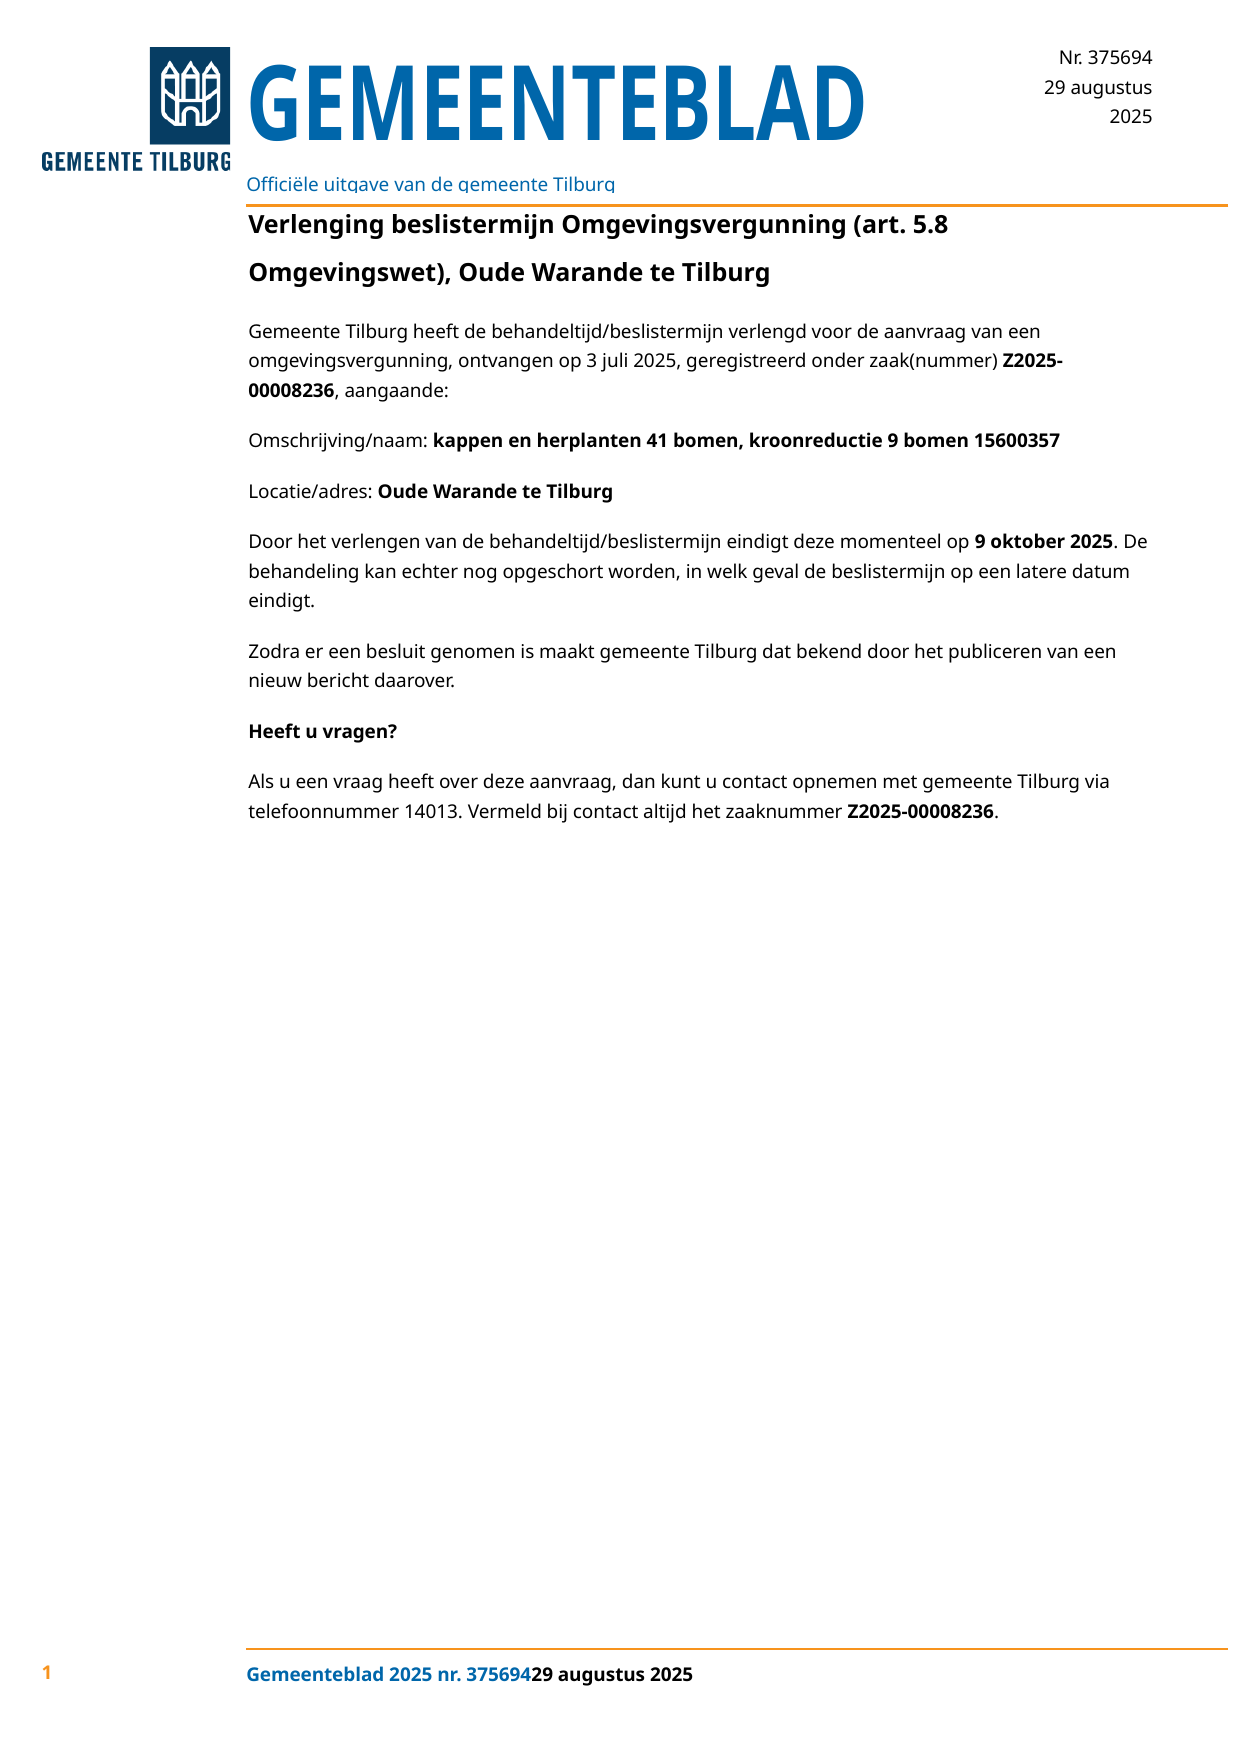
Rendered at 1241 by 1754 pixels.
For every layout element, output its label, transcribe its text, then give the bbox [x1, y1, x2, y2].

text Gemeente Tilburg heeft de behandeltijd/beslistermijn verlengd voor de aanvraag van een omgevingsvergunning, ontvangen op 3 juli 2025, geregistreerd onder zaak(nummer) Z2025-00008236, aangaande: [248, 318, 1152, 403]
text Omschrijving/naam: kappen en herplanten 41 bomen, kroonreductie 9 bomen 15600357 [248, 427, 1152, 453]
picture [41, 47, 231, 172]
text Locatie/adres: Oude Warande te Tilburg [248, 478, 1152, 504]
text Heeft u vragen? [248, 718, 1152, 744]
text Door het verlengen van de behandeltijd/beslistermijn eindigt deze momenteel op 9 oktober 2025. De behandeling kan echter nog opgeschort worden, in welk geval de beslistermijn op een latere datum eindigt. [248, 528, 1152, 613]
text Verlenging beslistermijn Omgevingsvergunning (art. 5.8 Omgevingswet), Oude Warande te Tilburg [248, 207, 1152, 288]
text Zodra er een besluit genomen is maakt gemeente Tilburg dat bekend door het publiceren van een nieuw bericht daarover. [248, 638, 1152, 693]
text Als u een vraag heeft over deze aanvraag, dan kunt u contact opnemen met gemeente Tilburg via telefoonnummer 14013. Vermeld bij contact altijd het zaaknummer Z2025-00008236. [248, 768, 1152, 824]
